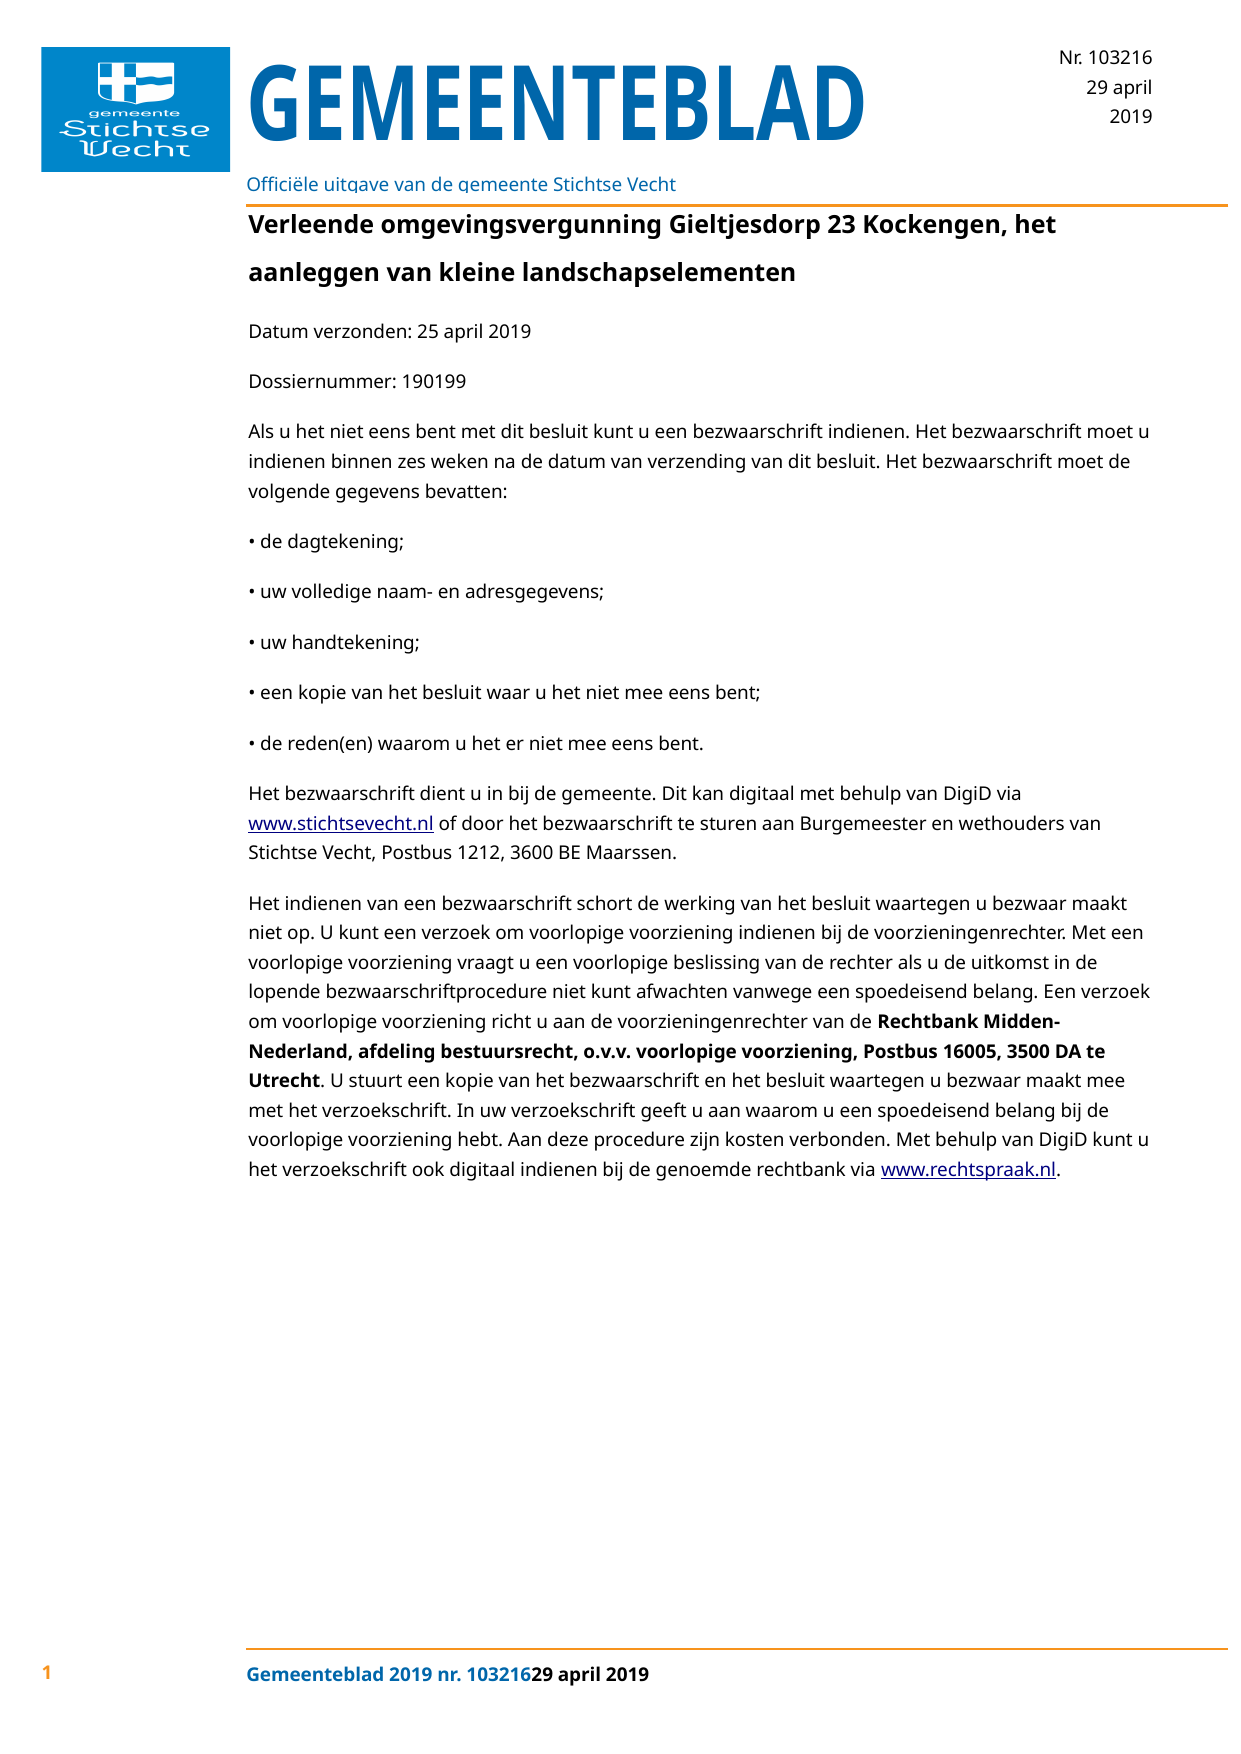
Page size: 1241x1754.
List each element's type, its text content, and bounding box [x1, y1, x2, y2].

text • uw handtekening; [248, 629, 1152, 655]
text Dossiernummer: 190199 [248, 368, 1152, 394]
text • de reden(en) waarom u het er niet mee eens bent. [248, 730, 1152, 756]
text • een kopie van het besluit waar u het niet mee eens bent; [248, 679, 1152, 705]
picture [99, 63, 135, 101]
text Datum verzonden: 25 april 2019 [248, 318, 1152, 344]
text • uw volledige naam- en adresgegevens; [248, 579, 1152, 604]
text Het bezwaarschrift dient u in bij de gemeente. Dit kan digitaal met behulp van DigiD via www.stichtsevecht.nl of door het bezwaarschrift te sturen aan Burgemeester en wethouders van Stichtse Vecht, Postbus 1212, 3600 BE Maarssen. [248, 780, 1152, 865]
text • de dagtekening; [248, 528, 1152, 554]
text Verleende omgevingsvergunning Gieltjesdorp 23 Kockengen, het aanleggen van kleine landschapselementen [248, 207, 1152, 288]
text Als u het niet eens bent met dit besluit kunt u een bezwaarschrift indienen. Het bezwaarschrift moet u indienen binnen zes weken na de datum van verzending van dit besluit. Het bezwaarschrift moet de volgende gegevens bevatten: [248, 419, 1152, 504]
text Het indienen van een bezwaarschrift schort de werking van het besluit waartegen u bezwaar maakt niet op. U kunt een verzoek om voorlopige voorziening indienen bij de voorzieningenrechter. Met een voorlopige voorziening vraagt u een voorlopige beslissing van de rechter als u de uitkomst in de lopende bezwaarschriftprocedure niet kunt afwachten vanwege een spoedeisend belang. Een verzoek om voorlopige voorziening richt u aan de voorzieningenrechter van de Rechtbank Midden-Nederland, afdeling bestuursrecht, o.v.v. voorlopige voorziening, Postbus 16005, 3500 DA te Utrecht. U stuurt een kopie van het bezwaarschrift en het besluit waartegen u bezwaar maakt mee met het verzoekschrift. In uw verzoekschrift geeft u aan waarom u een spoedeisend belang bij de voorlopige voorziening hebt. Aan deze procedure zijn kosten verbonden. Met behulp van DigiD kunt u het verzoekschrift ook digitaal indienen bij de genoemde rechtbank via www.rechtspraak.nl. [248, 890, 1152, 1182]
picture [137, 63, 174, 103]
